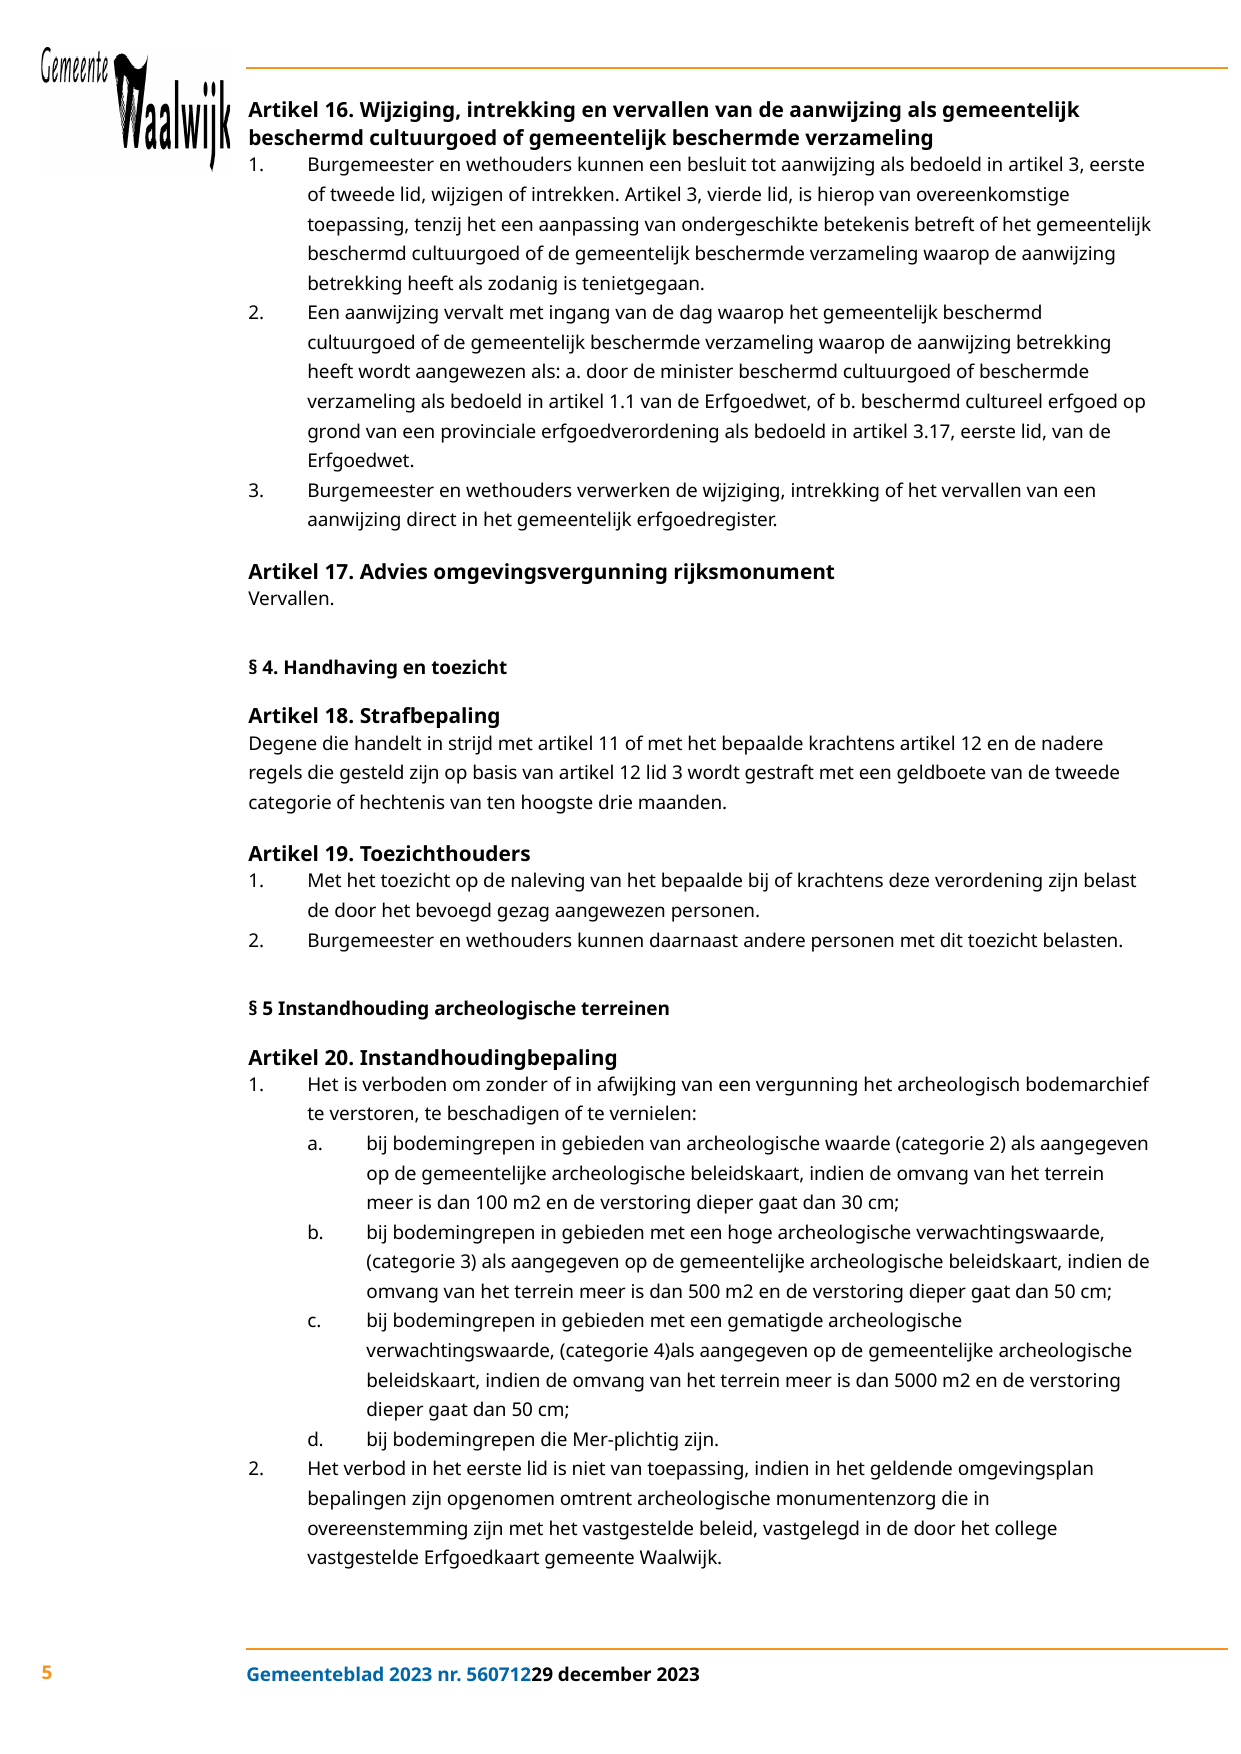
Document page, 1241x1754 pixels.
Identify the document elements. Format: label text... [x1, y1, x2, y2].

list Het is verboden om zonder of in afwijking van een vergunning het archeologisch bodemarchief te verstoren, te beschadigen of te vernielen: [248, 1071, 1152, 1126]
text Artikel 18. Strafbepaling [248, 701, 1152, 730]
list bij bodemingrepen die Mer-plichtig zijn. [307, 1426, 1152, 1452]
text Artikel 16. Wijziging, intrekking en vervallen van de aanwijzing als gemeentelijk beschermd cultuurgoed of gemeentelijk beschermde verzameling [248, 95, 1152, 152]
text Artikel 20. Instandhoudingbepaling [248, 1043, 1152, 1071]
list Burgemeester en wethouders kunnen een besluit tot aanwijzing als bedoeld in artikel 3, eerste of tweede lid, wijzigen of intrekken. Artikel 3, vierde lid, is hierop van overeenkomstige toepassing, tenzij het een aanpassing van ondergeschikte betekenis betreft of het gemeentelijk beschermd cultuurgoed of de gemeentelijk beschermde verzameling waarop de aanwijzing betrekking heeft als zodanig is tenietgegaan. [248, 152, 1152, 296]
list Burgemeester en wethouders verwerken de wijziging, intrekking of het vervallen van een aanwijzing direct in het gemeentelijk erfgoedregister. [248, 477, 1152, 532]
text § 5 Instandhouding archeologische terreinen [248, 993, 1152, 1022]
list bij bodemingrepen in gebieden met een gematigde archeologische verwachtingswaarde, (categorie 4)als aangegeven op de gemeentelijke archeologische beleidskaart, indien de omvang van het terrein meer is dan 5000 m2 en de verstoring dieper gaat dan 50 cm; [307, 1308, 1152, 1422]
text § 4. Handhaving en toezicht [248, 652, 1152, 680]
text Degene die handelt in strijd met artikel 11 of met het bepaalde krachtens artikel 12 en de nadere regels die gesteld zijn op basis van artikel 12 lid 3 wordt gestraft met een geldboete van de tweede categorie of hechtenis van ten hoogste drie maanden. [248, 730, 1152, 814]
list Burgemeester en wethouders kunnen daarnaast andere personen met dit toezicht belasten. [248, 927, 1152, 953]
list Een aanwijzing vervalt met ingang van de dag waarop het gemeentelijk beschermd cultuurgoed of de gemeentelijk beschermde verzameling waarop de aanwijzing betrekking heeft wordt aangewezen als: a. door de minister beschermd cultuurgoed of beschermde verzameling als bedoeld in artikel 1.1 van de Erfgoedwet, of b. beschermd cultureel erfgoed op grond van een provinciale erfgoedverordening als bedoeld in artikel 3.17, eerste lid, van de Erfgoedwet. [248, 299, 1152, 473]
list bij bodemingrepen in gebieden van archeologische waarde (categorie 2) als aangegeven op de gemeentelijke archeologische beleidskaart, indien de omvang van het terrein meer is dan 100 m2 en de verstoring dieper gaat dan 30 cm; [307, 1130, 1152, 1215]
picture [41, 47, 231, 172]
list bij bodemingrepen in gebieden met een hoge archeologische verwachtingswaarde, (categorie 3) als aangegeven op de gemeentelijke archeologische beleidskaart, indien de omvang van het terrein meer is dan 500 m2 en de verstoring dieper gaat dan 50 cm; [307, 1219, 1152, 1304]
text Vervallen. [248, 586, 1152, 611]
text Artikel 17. Advies omgevingsvergunning rijksmonument [248, 557, 1152, 586]
text Artikel 19. Toezichthouders [248, 839, 1152, 868]
list Met het toezicht op de naleving van het bepaalde bij of krachtens deze verordening zijn belast de door het bevoegd gezag aangewezen personen. [248, 868, 1152, 923]
list Het verbod in het eerste lid is niet van toepassing, indien in het geldende omgevingsplan bepalingen zijn opgenomen omtrent archeologische monumentenzorg die in overeenstemming zijn met het vastgestelde beleid, vastgelegd in de door het college vastgestelde Erfgoedkaart gemeente Waalwijk. [248, 1456, 1152, 1570]
